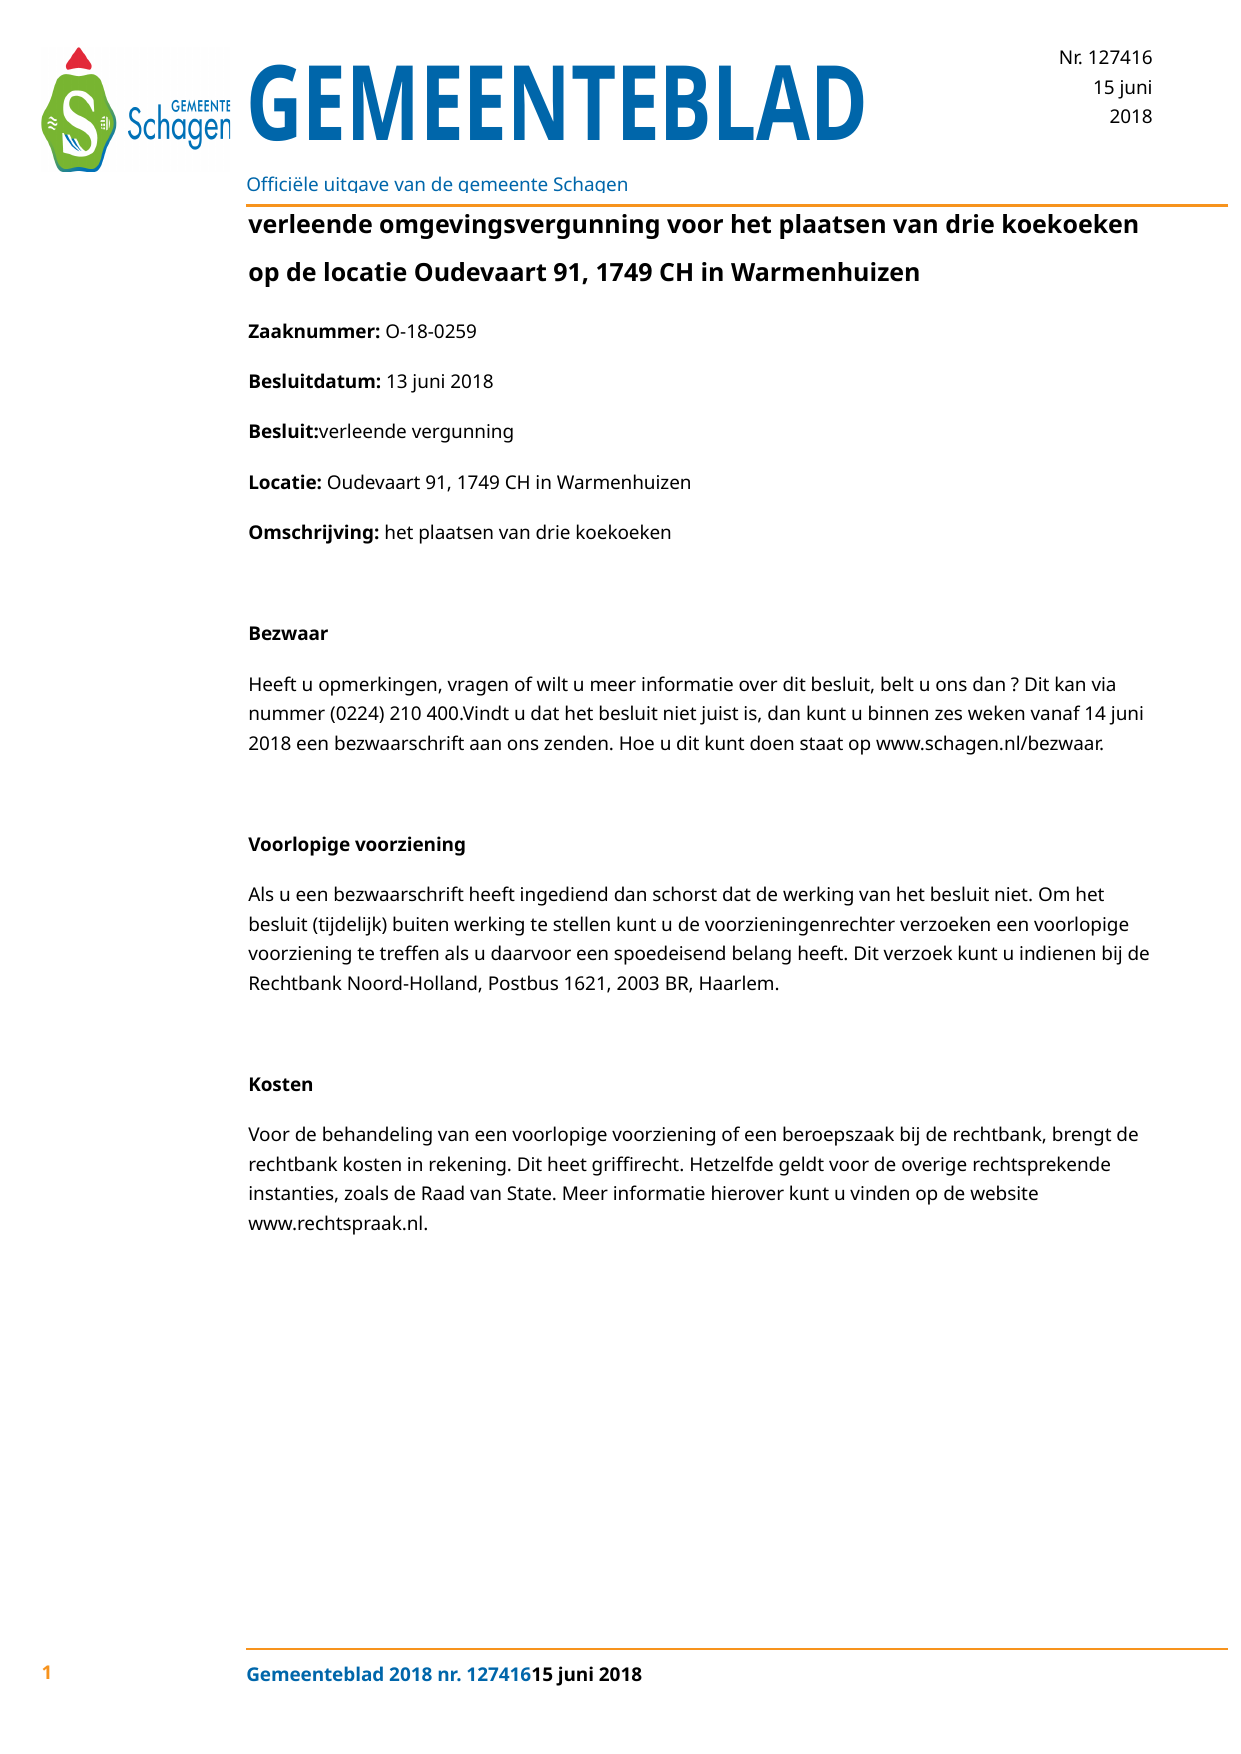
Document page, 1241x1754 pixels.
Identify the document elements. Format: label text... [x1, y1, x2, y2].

text Als u een bezwaarschrift heeft ingediend dan schorst dat de werking van het besluit niet. Om het besluit (tijdelijk) buiten werking te stellen kunt u de voorzieningenrechter verzoeken een voorlopige voorziening te treffen als u daarvoor een spoedeisend belang heeft. Dit verzoek kunt u indienen bij de Rechtbank Noord-Holland, Postbus 1621, 2003 BR, Haarlem. [248, 881, 1152, 996]
text Besluitdatum: 13 juni 2018 [248, 368, 1152, 394]
text Besluit:verleende vergunning [248, 419, 1152, 444]
text Locatie: Oudevaart 91, 1749 CH in Warmenhuizen [248, 469, 1152, 495]
picture [41, 47, 231, 172]
text Voor de behandeling van een voorlopige voorziening of een beroepszaak bij de rechtbank, brengt de rechtbank kosten in rekening. Dit heet griffirecht. Hetzelfde geldt voor de overige rechtsprekende instanties, zoals de Raad van State. Meer informatie hierover kunt u vinden op de website www.rechtspraak.nl. [248, 1121, 1152, 1236]
text Omschrijving: het plaatsen van drie koekoeken [248, 519, 1152, 545]
text Voorlopige voorziening [248, 831, 1152, 857]
text Kosten [248, 1071, 1152, 1097]
text Bezwaar [248, 620, 1152, 646]
text Heeft u opmerkingen, vragen of wilt u meer informatie over dit besluit, belt u ons dan ? Dit kan via nummer (0224) 210 400.Vindt u dat het besluit niet juist is, dan kunt u binnen zes weken vanaf 14 juni 2018 een bezwaarschrift aan ons zenden. Hoe u dit kunt doen staat op www.schagen.nl/bezwaar. [248, 671, 1152, 756]
text verleende omgevingsvergunning voor het plaatsen van drie koekoeken op de locatie Oudevaart 91, 1749 CH in Warmenhuizen [248, 207, 1152, 288]
text Zaaknummer: O-18-0259 [248, 318, 1152, 344]
